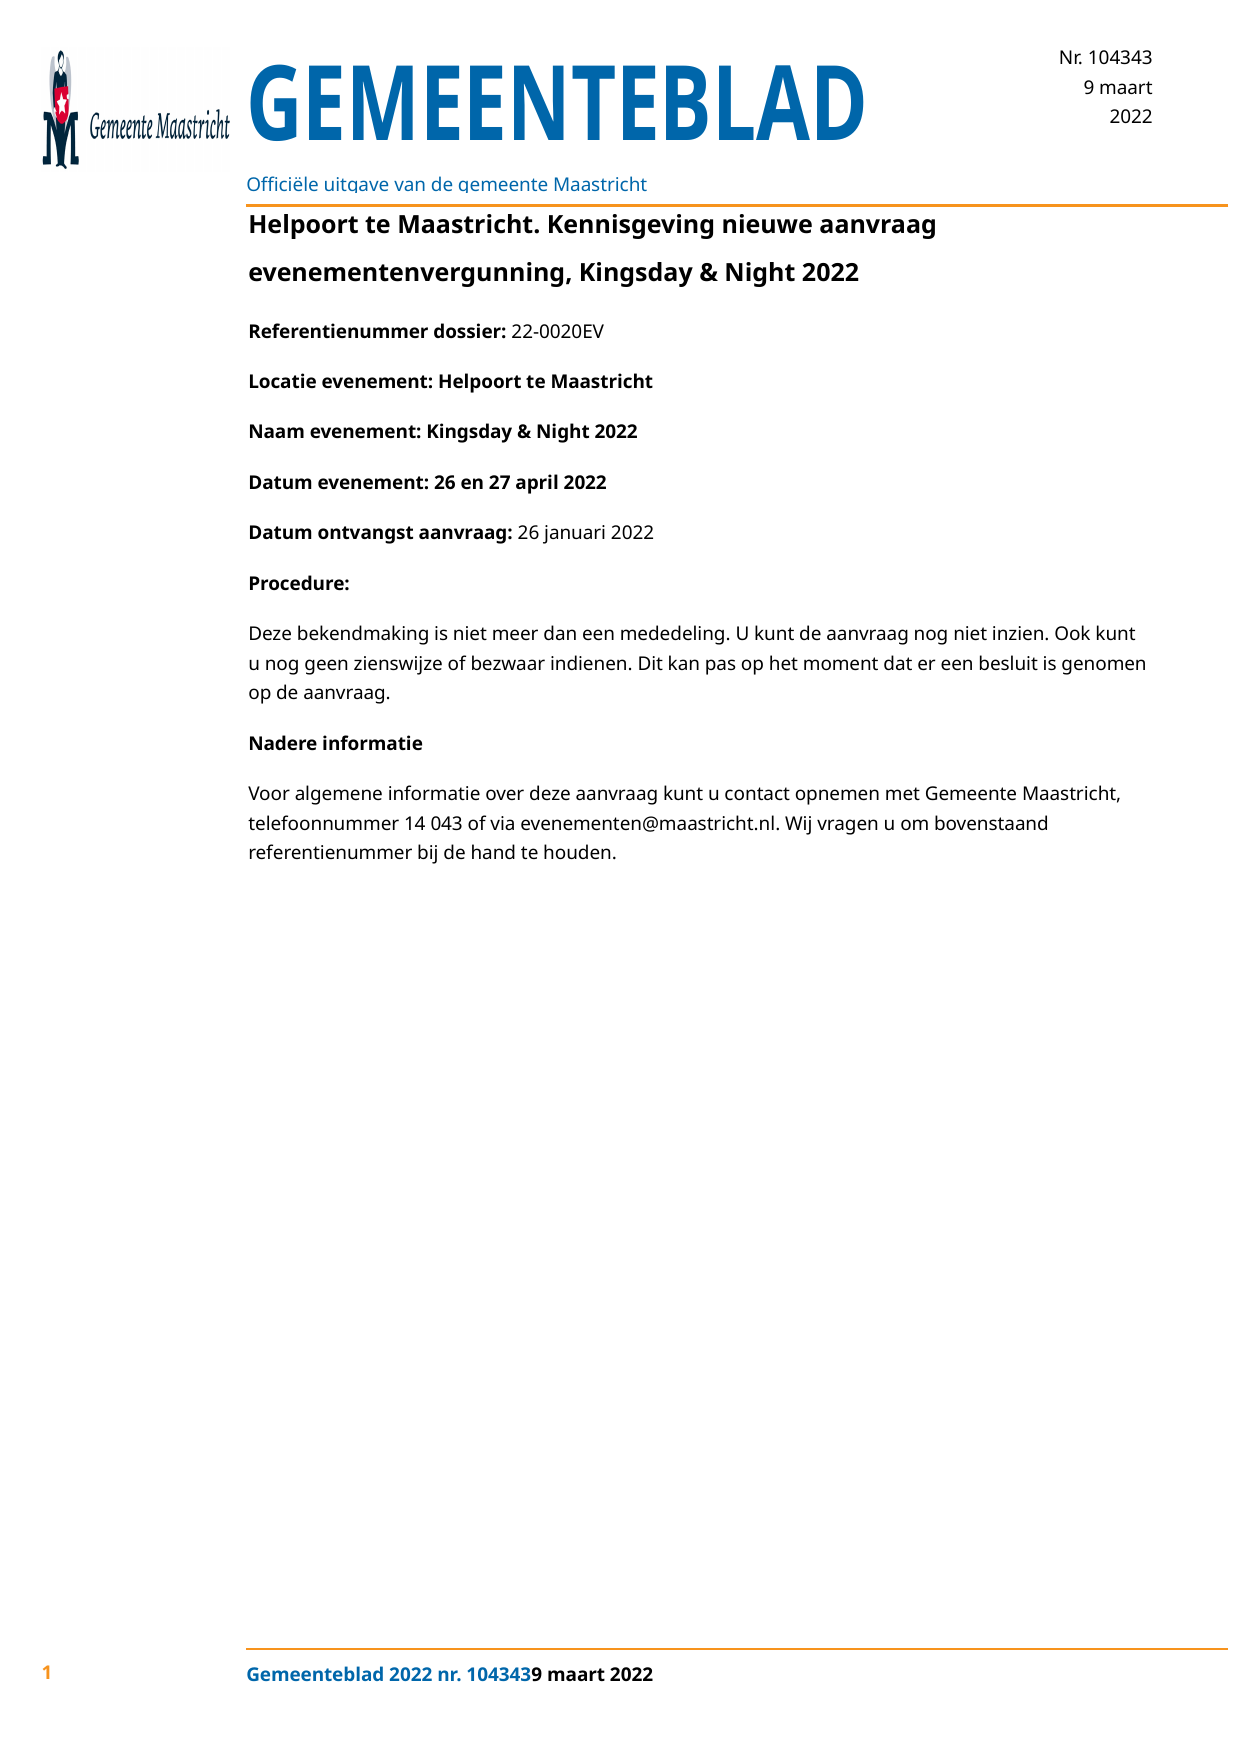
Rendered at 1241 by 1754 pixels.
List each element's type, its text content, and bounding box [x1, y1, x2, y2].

text Helpoort te Maastricht. Kennisgeving nieuwe aanvraag evenementenvergunning, Kingsday & Night 2022 [248, 207, 1152, 288]
text Naam evenement: Kingsday & Night 2022 [248, 419, 1152, 444]
text Locatie evenement: Helpoort te Maastricht [248, 368, 1152, 394]
text Procedure: [248, 570, 1152, 596]
text Deze bekendmaking is niet meer dan een mededeling. U kunt de aanvraag nog niet inzien. Ook kunt u nog geen zienswijze of bezwaar indienen. Dit kan pas op het moment dat er een besluit is genomen op de aanvraag. [248, 620, 1152, 705]
text Nadere informatie [248, 730, 1152, 756]
text Datum evenement: 26 en 27 april 2022 [248, 469, 1152, 495]
text Referentienummer dossier: 22-0020EV [248, 318, 1152, 344]
text Datum ontvangst aanvraag: 26 januari 2022 [248, 519, 1152, 545]
text Voor algemene informatie over deze aanvraag kunt u contact opnemen met Gemeente Maastricht, telefoonnummer 14 043 of via evenementen@maastricht.nl. Wij vragen u om bovenstaand referentienummer bij de hand te houden. [248, 780, 1152, 865]
picture [41, 47, 231, 172]
